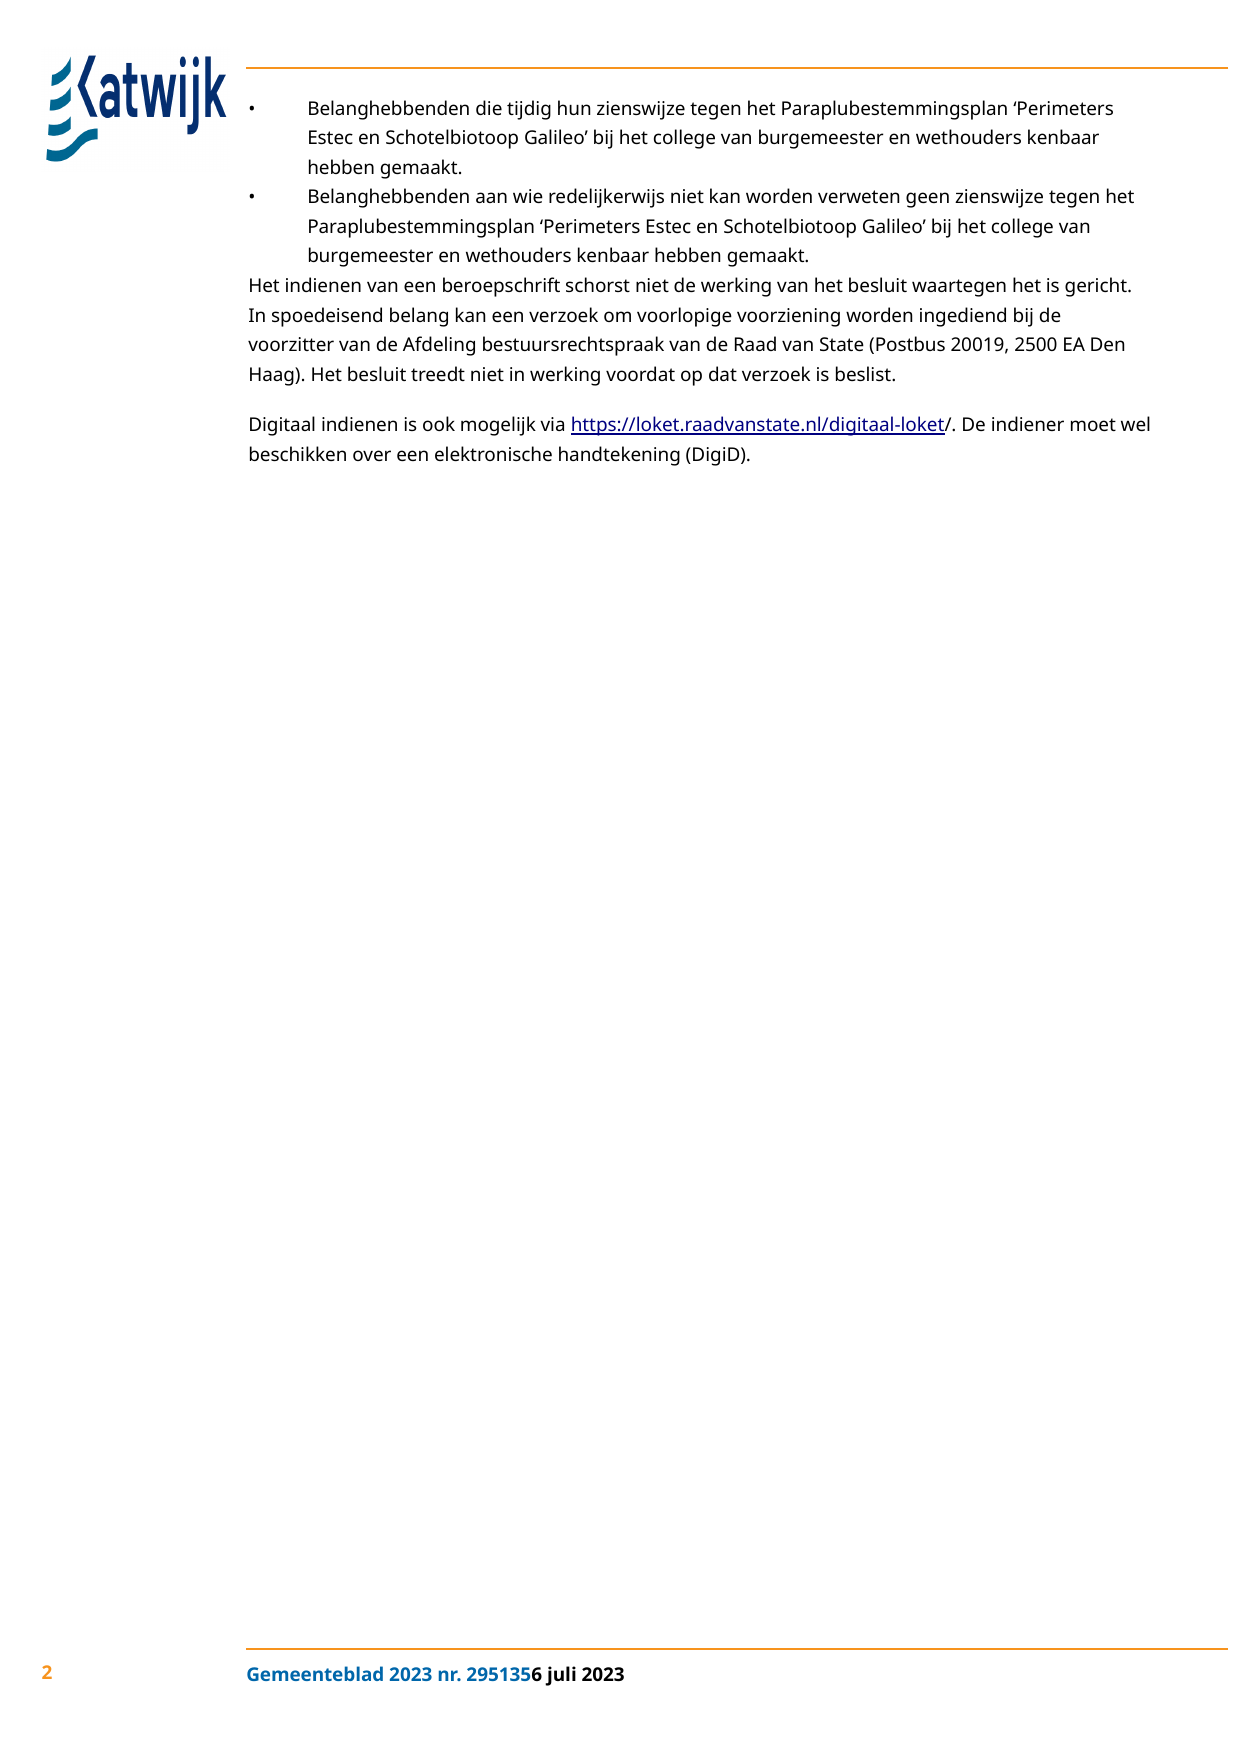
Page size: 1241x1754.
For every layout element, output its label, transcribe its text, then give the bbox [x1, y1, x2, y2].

text Het indienen van een beroepschrift schorst niet de werking van het besluit waartegen het is gericht. In spoedeisend belang kan een verzoek om voorlopige voorziening worden ingediend bij de voorzitter van de Afdeling bestuursrechtspraak van de Raad van State (Postbus 20019, 2500 EA Den Haag). Het besluit treedt niet in werking voordat op dat verzoek is beslist. [248, 272, 1152, 387]
text Digitaal indienen is ook mogelijk via https://loket.raadvanstate.nl/digitaal-loket/. De indiener moet wel beschikken over een elektronische handtekening (DigiD). [248, 411, 1152, 467]
list Belanghebbenden die tijdig hun zienswijze tegen het Paraplubestemmingsplan ‘Perimeters Estec en Schotelbiotoop Galileo’ bij het college van burgemeester en wethouders kenbaar hebben gemaakt. [248, 95, 1152, 180]
picture [41, 47, 231, 172]
list Belanghebbenden aan wie redelijkerwijs niet kan worden verweten geen zienswijze tegen het Paraplubestemmingsplan ‘Perimeters Estec en Schotelbiotoop Galileo’ bij het college van burgemeester en wethouders kenbaar hebben gemaakt. [248, 183, 1152, 268]
